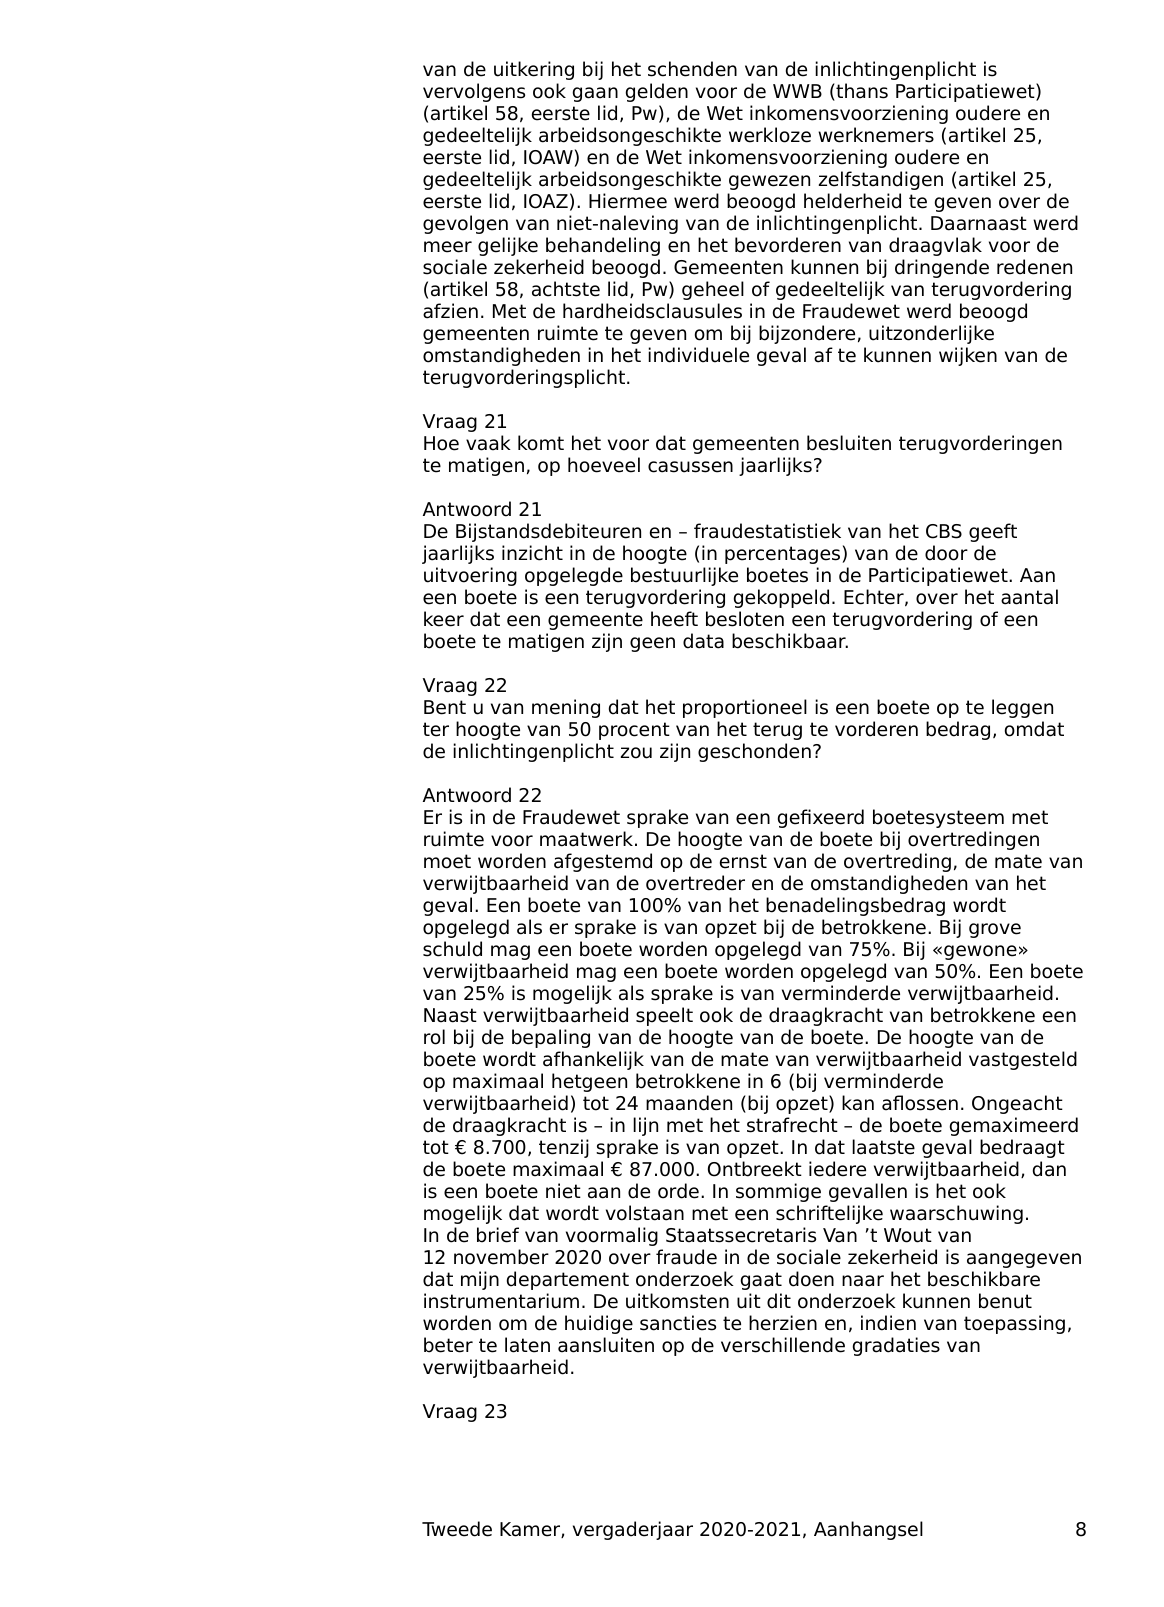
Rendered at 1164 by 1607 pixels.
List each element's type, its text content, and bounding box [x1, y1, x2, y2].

text Antwoord 22 [422, 785, 1087, 807]
text De Bijstandsdebiteuren en – fraudestatistiek van het CBS geeft jaarlijks inzicht in de hoogte (in percentages) van de door de uitvoering opgelegde bestuurlijke boetes in de Participatiewet. Aan een boete is een terugvordering gekoppeld. Echter, over het aantal keer dat een gemeente heeft besloten een terugvordering of een boete te matigen zijn geen data beschikbaar. [422, 521, 1087, 653]
text Bent u van mening dat het proportioneel is een boete op te leggen ter hoogte van 50 procent van het terug te vorderen bedrag, omdat de inlichtingenplicht zou zijn geschonden? [422, 697, 1087, 763]
text Vraag 22 [422, 675, 1087, 697]
text Antwoord 21 [422, 499, 1087, 521]
text van de uitkering bij het schenden van de inlichtingenplicht is vervolgens ook gaan gelden voor de WWB (thans Participatiewet) (artikel 58, eerste lid, Pw), de Wet inkomensvoorziening oudere en gedeeltelijk arbeidsongeschikte werkloze werknemers (artikel 25, eerste lid, IOAW) en de Wet inkomensvoorziening oudere en gedeeltelijk arbeidsongeschikte gewezen zelfstandigen (artikel 25, eerste lid, IOAZ). Hiermee werd beoogd helderheid te geven over de gevolgen van niet-naleving van de inlichtingenplicht. Daarnaast werd meer gelijke behandeling en het bevorderen van draagvlak voor de sociale zekerheid beoogd. Gemeenten kunnen bij dringende redenen (artikel 58, achtste lid, Pw) geheel of gedeeltelijk van terugvordering afzien. Met de hardheidsclausules in de Fraudewet werd beoogd gemeenten ruimte te geven om bij bijzondere, uitzonderlijke omstandigheden in het individuele geval af te kunnen wijken van de terugvorderingsplicht. [422, 59, 1087, 389]
text Vraag 23 [422, 1401, 1087, 1423]
text Er is in de Fraudewet sprake van een gefixeerd boetesysteem met ruimte voor maatwerk. De hoogte van de boete bij overtredingen moet worden afgestemd op de ernst van de overtreding, de mate van verwijtbaarheid van de overtreder en de omstandigheden van het geval. Een boete van 100% van het benadelingsbedrag wordt opgelegd als er sprake is van opzet bij de betrokkene. Bij grove schuld mag een boete worden opgelegd van 75%. Bij «gewone» verwijtbaarheid mag een boete worden opgelegd van 50%. Een boete van 25% is mogelijk als sprake is van verminderde verwijtbaarheid. Naast verwijtbaarheid speelt ook de draagkracht van betrokkene een rol bij de bepaling van de hoogte van de boete. De hoogte van de boete wordt afhankelijk van de mate van verwijtbaarheid vastgesteld op maximaal hetgeen betrokkene in 6 (bij verminderde verwijtbaarheid) tot 24 maanden (bij opzet) kan aflossen. Ongeacht de draagkracht is – in lijn met het strafrecht – de boete gemaximeerd tot € 8.700, tenzij sprake is van opzet. In dat laatste geval bedraagt de boete maximaal € 87.000. Ontbreekt iedere verwijtbaarheid, dan is een boete niet aan de orde. In sommige gevallen is het ook mogelijk dat wordt volstaan met een schriftelijke waarschuwing. [422, 807, 1087, 1225]
text Vraag 21 [422, 411, 1087, 433]
text In de brief van voormalig Staatssecretaris Van ’t Wout van 12 november 2020 over fraude in de sociale zekerheid is aangegeven dat mijn departement onderzoek gaat doen naar het beschikbare instrumentarium. De uitkomsten uit dit onderzoek kunnen benut worden om de huidige sancties te herzien en, indien van toepassing, beter te laten aansluiten op de verschillende gradaties van verwijtbaarheid. [422, 1225, 1087, 1379]
text Hoe vaak komt het voor dat gemeenten besluiten terugvorderingen te matigen, op hoeveel casussen jaarlijks? [422, 433, 1087, 477]
